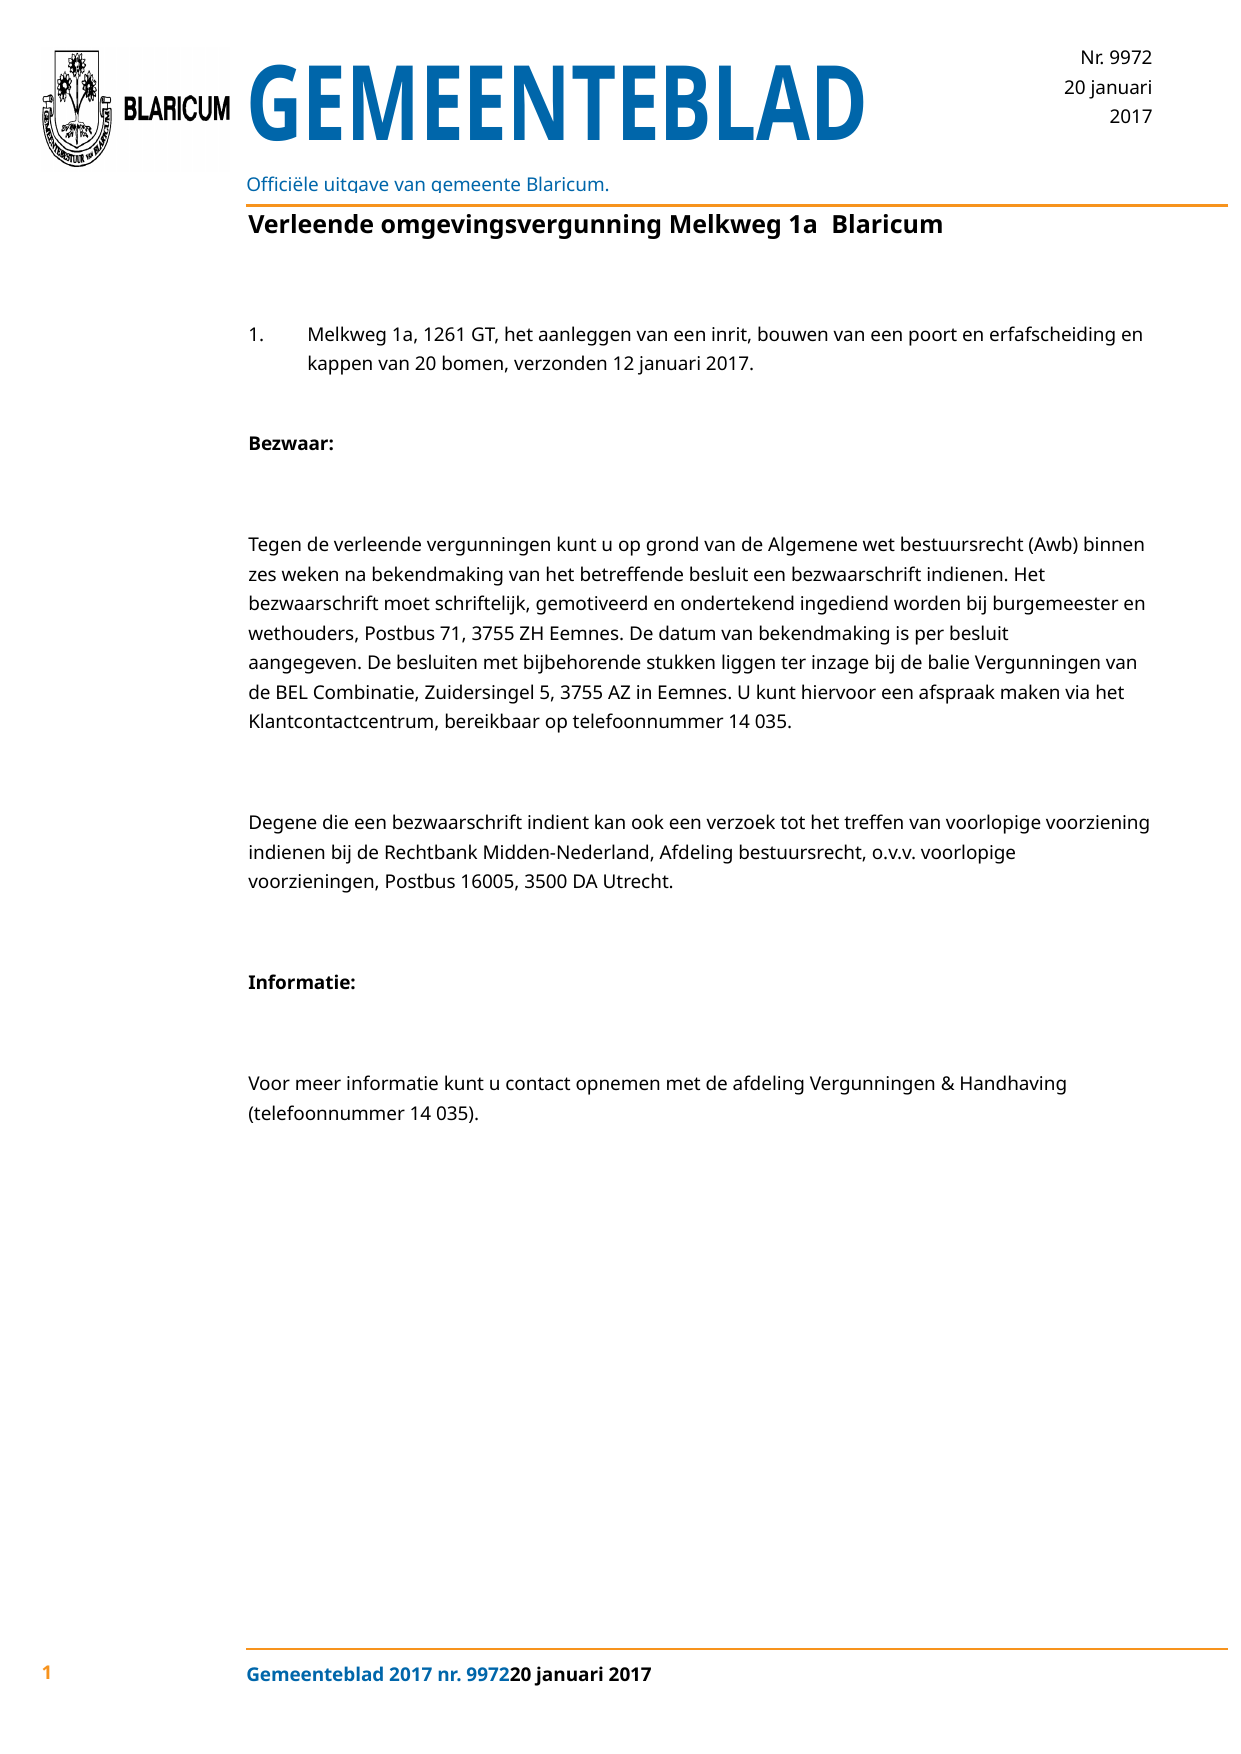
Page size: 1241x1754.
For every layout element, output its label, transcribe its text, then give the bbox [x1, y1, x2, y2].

list Melkweg 1a, 1261 GT, het aanleggen van een inrit, bouwen van een poort en erfafscheiding en kappen van 20 bomen, verzonden 12 januari 2017. [248, 321, 1152, 376]
text Informatie: [248, 969, 1152, 995]
text Degene die een bezwaarschrift indient kan ook een verzoek tot het treffen van voorlopige voorziening indienen bij de Rechtbank Midden-Nederland, Afdeling bestuursrecht, o.v.v. voorlopige voorzieningen, Postbus 16005, 3500 DA Utrecht. [248, 809, 1152, 894]
picture [41, 47, 231, 172]
text Verleende omgevingsvergunning Melkweg 1a Blaricum [248, 207, 1152, 241]
text Bezwaar: [248, 430, 1152, 456]
text Tegen de verleende vergunningen kunt u op grond van de Algemene wet bestuursrecht (Awb) binnen zes weken na bekendmaking van het betreffende besluit een bezwaarschrift indienen. Het bezwaarschrift moet schriftelijk, gemotiveerd en ondertekend ingediend worden bij burgemeester en wethouders, Postbus 71, 3755 ZH Eemnes. De datum van bekendmaking is per besluit aangegeven. De besluiten met bijbehorende stukken liggen ter inzage bij de balie Vergunningen van de BEL Combinatie, Zuidersingel 5, 3755 AZ in Eemnes. U kunt hiervoor een afspraak maken via het Klantcontactcentrum, bereikbaar op telefoonnummer 14 035. [248, 531, 1152, 734]
text Voor meer informatie kunt u contact opnemen met de afdeling Vergunningen & Handhaving (telefoonnummer 14 035). [248, 1070, 1152, 1126]
